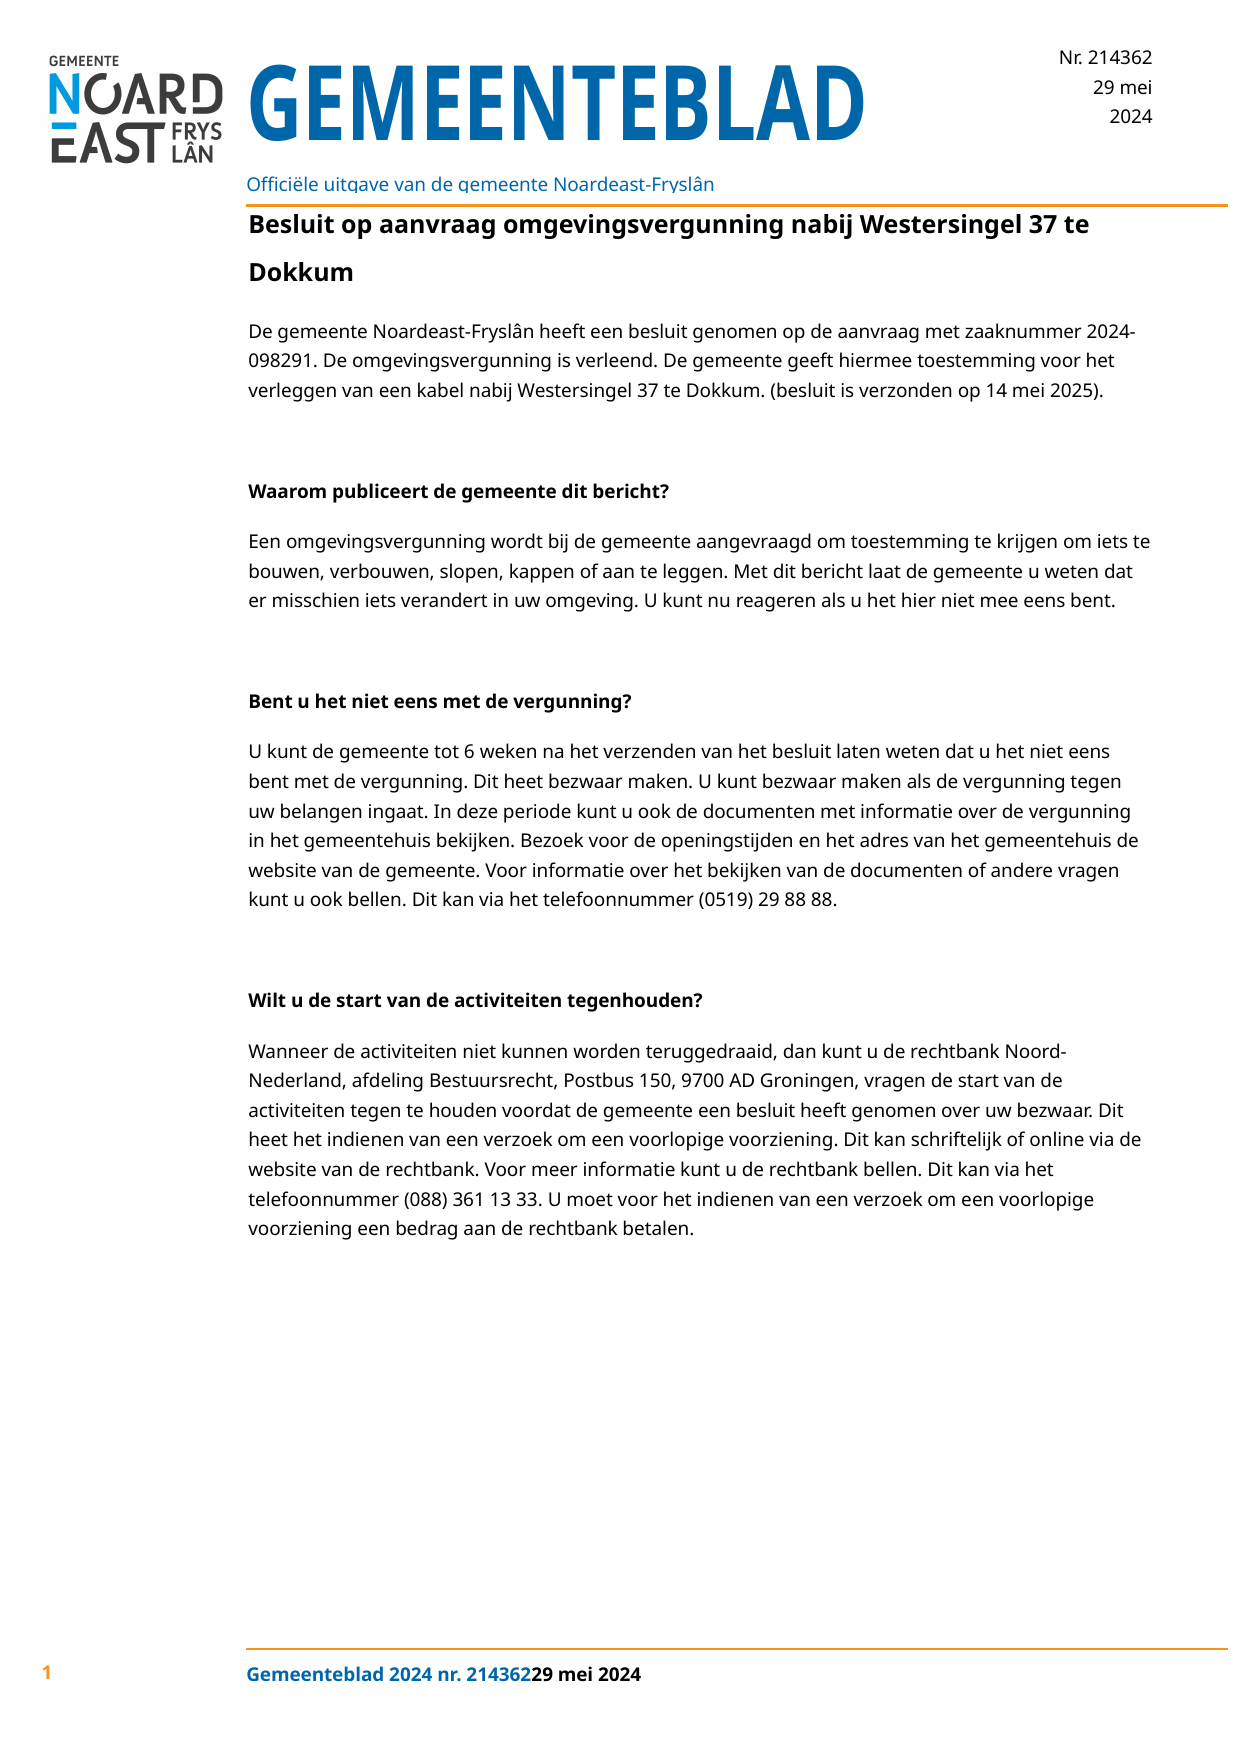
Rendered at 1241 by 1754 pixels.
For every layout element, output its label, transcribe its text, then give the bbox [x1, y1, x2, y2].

text De gemeente Noardeast-Fryslân heeft een besluit genomen op de aanvraag met zaaknummer 2024-098291. De omgevingsvergunning is verleend. De gemeente geeft hiermee toestemming voor het verleggen van een kabel nabij Westersingel 37 te Dokkum. (besluit is verzonden op 14 mei 2025). [248, 318, 1152, 403]
text Een omgevingsvergunning wordt bij de gemeente aangevraagd om toestemming te krijgen om iets te bouwen, verbouwen, slopen, kappen of aan te leggen. Met dit bericht laat de gemeente u weten dat er misschien iets verandert in uw omgeving. U kunt nu reageren als u het hier niet mee eens bent. [248, 528, 1152, 613]
text Wilt u de start van de activiteiten tegenhouden? [248, 987, 1152, 1013]
text Bent u het niet eens met de vergunning? [248, 688, 1152, 714]
text U kunt de gemeente tot 6 weken na het verzenden van het besluit laten weten dat u het niet eens bent met de vergunning. Dit heet bezwaar maken. U kunt bezwaar maken als de vergunning tegen uw belangen ingaat. In deze periode kunt u ook de documenten met informatie over de vergunning in het gemeentehuis bekijken. Bezoek voor de openingstijden en het adres van het gemeentehuis de website van de gemeente. Voor informatie over het bekijken van de documenten of andere vragen kunt u ook bellen. Dit kan via het telefoonnummer (0519) 29 88 88. [248, 739, 1152, 912]
picture [41, 47, 231, 172]
text Waarom publiceert de gemeente dit bericht? [248, 478, 1152, 504]
text Besluit op aanvraag omgevingsvergunning nabij Westersingel 37 te Dokkum [248, 207, 1152, 288]
text Wanneer de activiteiten niet kunnen worden teruggedraaid, dan kunt u de rechtbank Noord-Nederland, afdeling Bestuursrecht, Postbus 150, 9700 AD Groningen, vragen de start van de activiteiten tegen te houden voordat de gemeente een besluit heeft genomen over uw bezwaar. Dit heet het indienen van een verzoek om een voorlopige voorziening. Dit kan schriftelijk of online via de website van de rechtbank. Voor meer informatie kunt u de rechtbank bellen. Dit kan via het telefoonnummer (088) 361 13 33. U moet voor het indienen van een verzoek om een voorlopige voorziening een bedrag aan de rechtbank betalen. [248, 1038, 1152, 1241]
